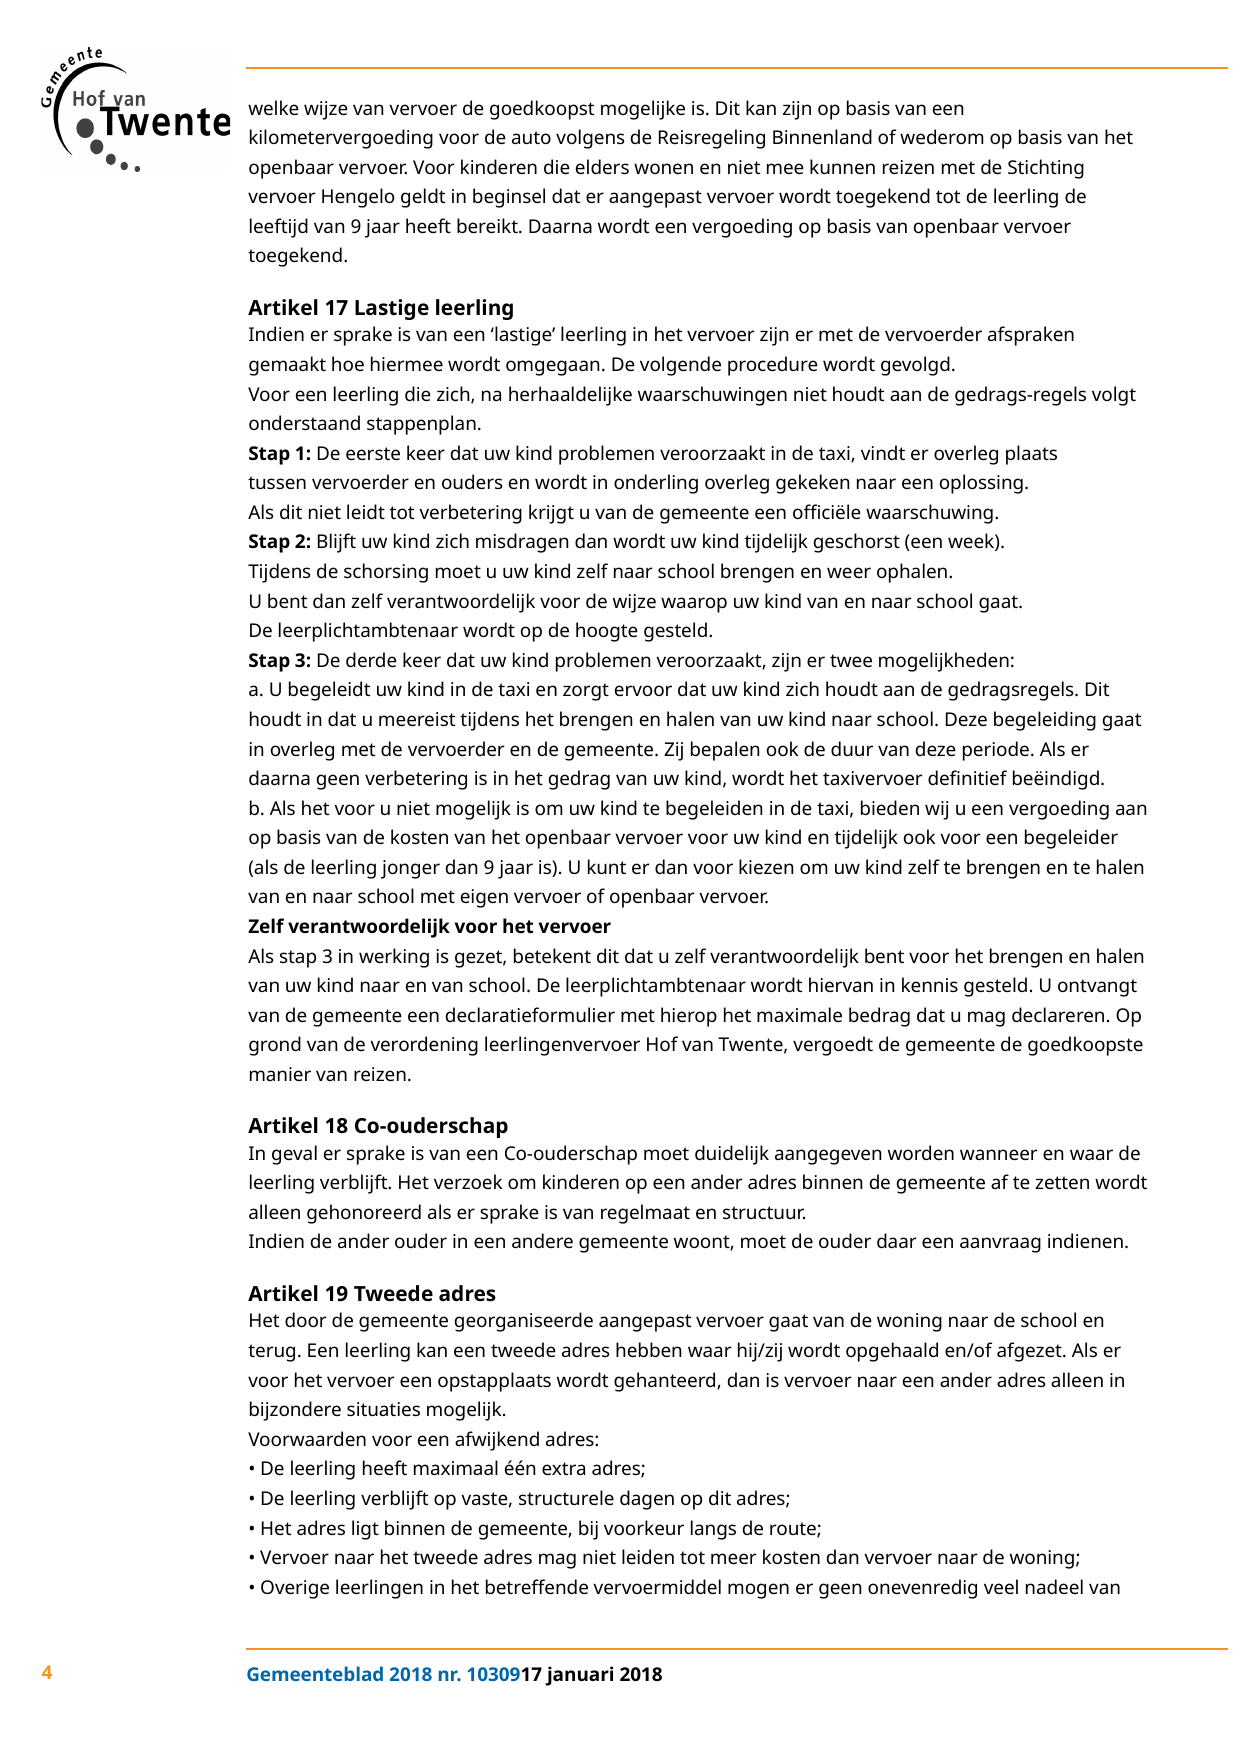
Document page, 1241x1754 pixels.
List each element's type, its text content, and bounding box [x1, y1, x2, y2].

text Indien de ander ouder in een andere gemeente woont, moet de ouder daar een aanvraag indienen. [248, 1229, 1152, 1254]
text • De leerling verblijft op vaste, structurele dagen op dit adres; [248, 1485, 1152, 1511]
text Als dit niet leidt tot verbetering krijgt u van de gemeente een officiële waarschuwing. [248, 499, 1152, 525]
text welke wijze van vervoer de goedkoopst mogelijke is. Dit kan zijn op basis van een kilometervergoeding voor de auto volgens de Reisregeling Binnenland of wederom op basis van het openbaar vervoer. Voor kinderen die elders wonen en niet mee kunnen reizen met de Stichting vervoer Hengelo geldt in beginsel dat er aangepast vervoer wordt toegekend tot de leerling de leeftijd van 9 jaar heeft bereikt. Daarna wordt een vergoeding op basis van openbaar vervoer toegekend. [248, 95, 1152, 268]
text b. Als het voor u niet mogelijk is om uw kind te begeleiden in de taxi, bieden wij u een vergoeding aan op basis van de kosten van het openbaar vervoer voor uw kind en tijdelijk ook voor een begeleider (als de leerling jonger dan 9 jaar is). U kunt er dan voor kiezen om uw kind zelf te brengen en te halen van en naar school met eigen vervoer of openbaar vervoer. [248, 795, 1152, 909]
text Stap 1: De eerste keer dat uw kind problemen veroorzaakt in de taxi, vindt er overleg plaats [248, 440, 1152, 466]
text Stap 2: Blijft uw kind zich misdragen dan wordt uw kind tijdelijk geschorst (een week). [248, 529, 1152, 554]
text Als stap 3 in werking is gezet, betekent dit dat u zelf verantwoordelijk bent voor het brengen en halen van uw kind naar en van school. De leerplichtambtenaar wordt hiervan in kennis gesteld. U ontvangt van de gemeente een declaratieformulier met hierop het maximale bedrag dat u mag declareren. Op grond van de verordening leerlingenvervoer Hof van Twente, vergoedt de gemeente de goedkoopste manier van reizen. [248, 943, 1152, 1087]
text a. U begeleidt uw kind in de taxi en zorgt ervoor dat uw kind zich houdt aan de gedragsregels. Dit houdt in dat u meereist tijdens het brengen en halen van uw kind naar school. Deze begeleiding gaat in overleg met de vervoerder en de gemeente. Zij bepalen ook de duur van deze periode. Als er daarna geen verbetering is in het gedrag van uw kind, wordt het taxivervoer definitief beëindigd. [248, 677, 1152, 791]
text Tijdens de schorsing moet u uw kind zelf naar school brengen en weer ophalen. [248, 558, 1152, 584]
text • Het adres ligt binnen de gemeente, bij voorkeur langs de route; [248, 1515, 1152, 1540]
text Artikel 17 Lastige leerling [248, 293, 1152, 322]
text Stap 3: De derde keer dat uw kind problemen veroorzaakt, zijn er twee mogelijkheden: [248, 647, 1152, 673]
text • Overige leerlingen in het betreffende vervoermiddel mogen er geen onevenredig veel nadeel van [248, 1574, 1152, 1599]
text U bent dan zelf verantwoordelijk voor de wijze waarop uw kind van en naar school gaat. [248, 588, 1152, 613]
text Voor een leerling die zich, na herhaaldelijke waarschuwingen niet houdt aan de gedrags-regels volgt onderstaand stappenplan. [248, 381, 1152, 436]
text • Vervoer naar het tweede adres mag niet leiden tot meer kosten dan vervoer naar de woning; [248, 1544, 1152, 1570]
text Het door de gemeente georganiseerde aangepast vervoer gaat van de woning naar de school en terug. Een leerling kan een tweede adres hebben waar hij/zij wordt opgehaald en/of afgezet. Als er voor het vervoer een opstapplaats wordt gehanteerd, dan is vervoer naar een ander adres alleen in bijzondere situaties mogelijk. [248, 1308, 1152, 1422]
text De leerplichtambtenaar wordt op de hoogte gesteld. [248, 617, 1152, 643]
text • De leerling heeft maximaal één extra adres; [248, 1456, 1152, 1481]
text In geval er sprake is van een Co-ouderschap moet duidelijk aangegeven worden wanneer en waar de leerling verblijft. Het verzoek om kinderen op een ander adres binnen de gemeente af te zetten wordt alleen gehonoreerd als er sprake is van regelmaat en structuur. [248, 1140, 1152, 1225]
text Indien er sprake is van een ‘lastige’ leerling in het vervoer zijn er met de vervoerder afspraken gemaakt hoe hiermee wordt omgegaan. De volgende procedure wordt gevolgd. [248, 322, 1152, 377]
text Zelf verantwoordelijk voor het vervoer [248, 913, 1152, 939]
text tussen vervoerder en ouders en wordt in onderling overleg gekeken naar een oplossing. [248, 469, 1152, 495]
text Artikel 19 Tweede adres [248, 1279, 1152, 1308]
text Artikel 18 Co-ouderschap [248, 1112, 1152, 1140]
picture [41, 47, 231, 172]
text Voorwaarden voor een afwijkend adres: [248, 1426, 1152, 1452]
